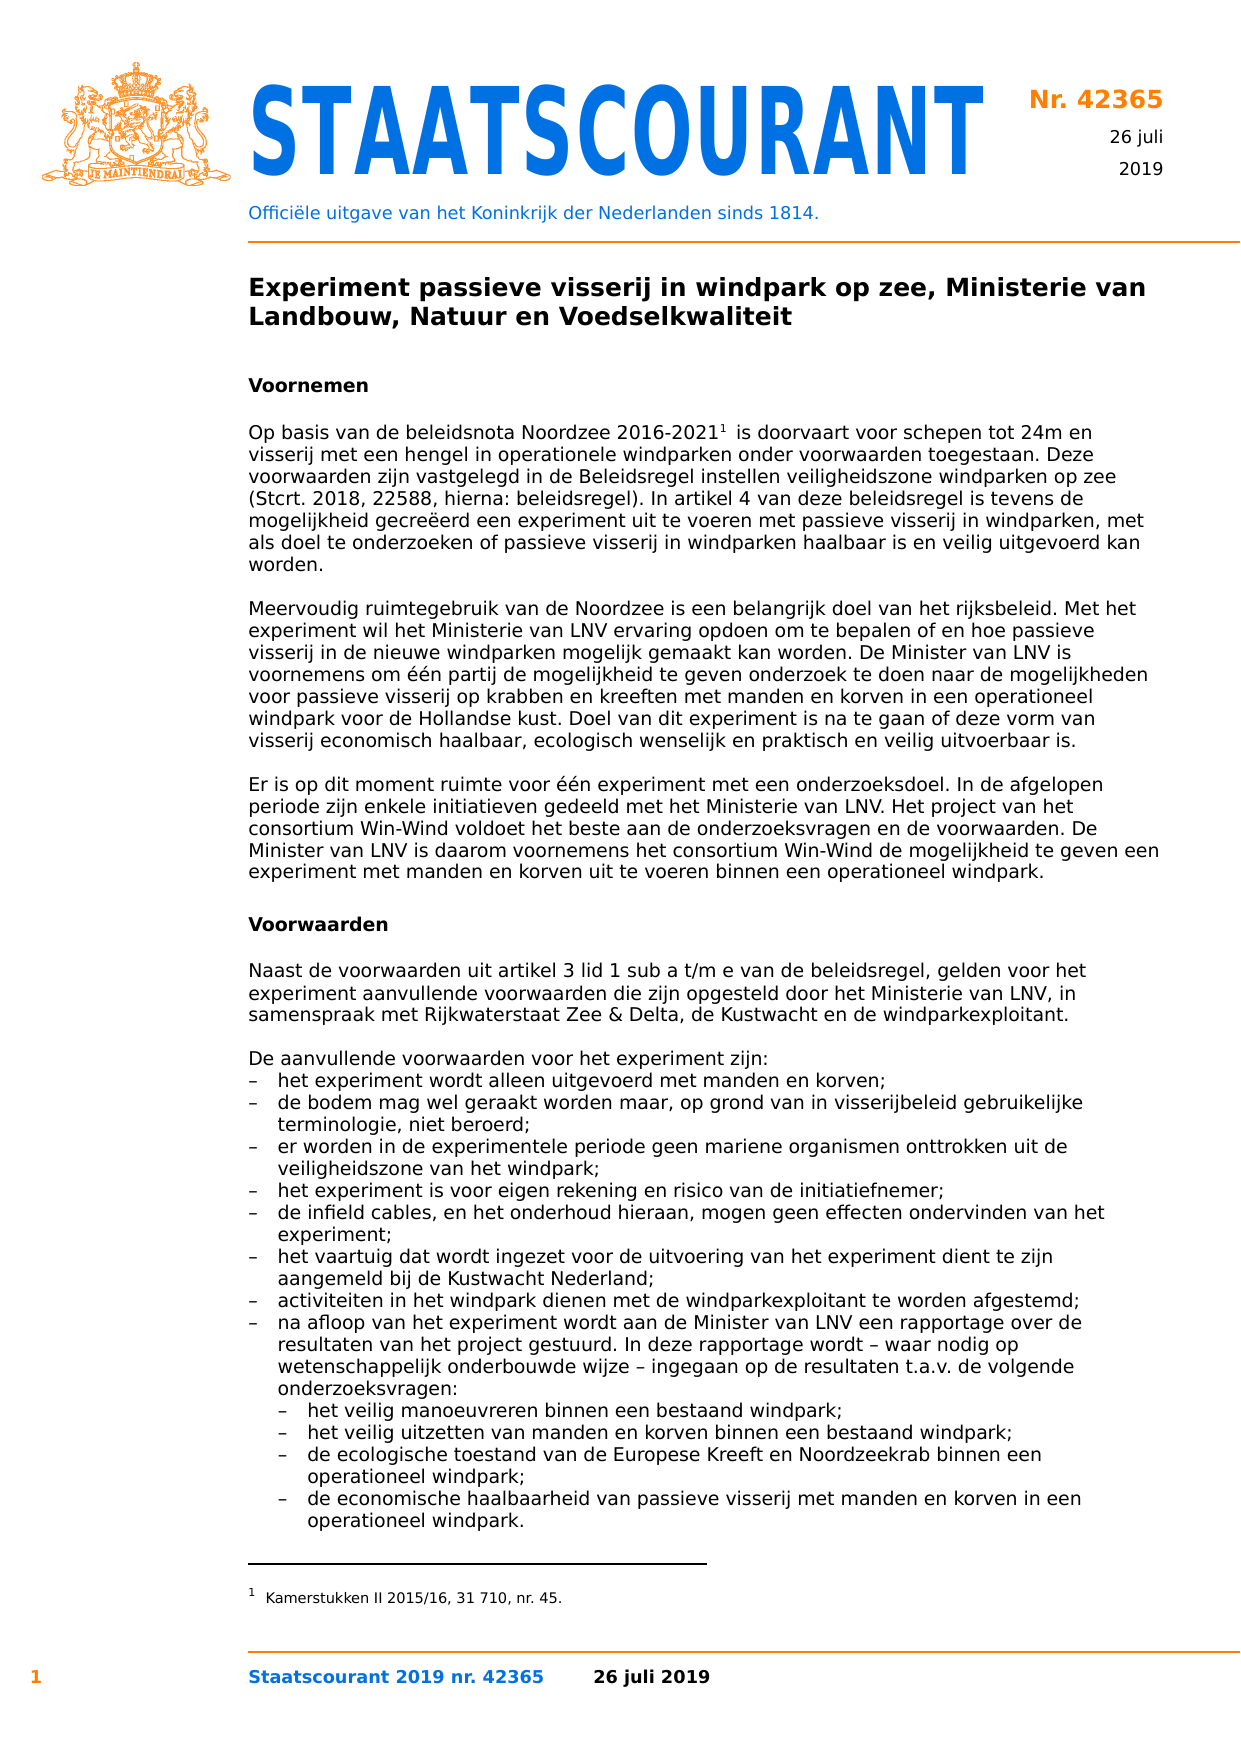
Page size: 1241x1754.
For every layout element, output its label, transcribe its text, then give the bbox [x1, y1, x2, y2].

subtitle Voorwaarden [248, 913, 1163, 935]
subtitle Experiment passieve visserij in windpark op zee, Ministerie van Landbouw, Natuur en Voedselkwaliteit [248, 273, 1163, 331]
table_cell 26 juli [998, 121, 1240, 153]
picture [41, 62, 231, 186]
text Meervoudig ruimtegebruik van de Noordzee is een belangrijk doel van het rijksbeleid. Met het experiment wil het Ministerie van LNV ervaring opdoen om te bepalen of en hoe passieve visserij in de nieuwe windparken mogelijk gemaakt kan worden. De Minister van LNV is voornemens om één partij de mogelijkheid te geven onderzoek te doen naar de mogelijkheden voor passieve visserij op krabben en kreeften met manden en korven in een operationeel windpark voor de Hollandse kust. Doel van dit experiment is na te gaan of deze vorm van visserij economisch haalbaar, ecologisch wenselijk en praktisch en veilig uitvoerbaar is. [248, 598, 1163, 752]
text – de bodem mag wel geraakt worden maar, op grond van in visserijbeleid gebruikelijke terminologie, niet beroerd; [248, 1092, 1163, 1136]
table_header Nr. 42365 [998, 62, 1240, 121]
text – de ecologische toestand van de Europese Kreeft en Noordzeekrab binnen een operationeel windpark; [278, 1444, 1163, 1488]
text – activiteiten in het windpark dienen met de windparkexploitant te worden afgestemd; [248, 1290, 1163, 1312]
text – de economische haalbaarheid van passieve visserij met manden en korven in een operationeel windpark. [278, 1488, 1163, 1532]
text – het veilig manoeuvreren binnen een bestaand windpark; [278, 1400, 1163, 1422]
table_header STAATSCOURANT [248, 62, 998, 203]
subtitle Voornemen [248, 375, 1163, 397]
text – het experiment is voor eigen rekening en risico van de initiatiefnemer; [248, 1180, 1163, 1202]
table_header [25, 62, 248, 241]
text – er worden in de experimentele periode geen mariene organismen onttrokken uit de veiligheidszone van het windpark; [248, 1136, 1163, 1180]
table_cell 2019 [998, 153, 1240, 203]
text Er is op dit moment ruimte voor één experiment met een onderzoeksdoel. In de afgelopen periode zijn enkele initiatieven gedeeld met het Ministerie van LNV. Het project van het consortium Win-Wind voldoet het beste aan de onderzoeksvragen en de voorwaarden. De Minister van LNV is daarom voornemens het consortium Win-Wind de mogelijkheid te geven een experiment met manden en korven uit te voeren binnen een operationeel windpark. [248, 773, 1163, 883]
text – na afloop van het experiment wordt aan de Minister van LNV een rapportage over de resultaten van het project gestuurd. In deze rapportage wordt – waar nodig op wetenschappelijk onderbouwde wijze – ingegaan op de resultaten t.a.v. de volgende onderzoeksvragen: [248, 1312, 1163, 1400]
text Naast de voorwaarden uit artikel 3 lid 1 sub a t/m e van de beleidsregel, gelden voor het experiment aanvullende voorwaarden die zijn opgesteld door het Ministerie van LNV, in samenspraak met Rijkwaterstaat Zee & Delta, de Kustwacht en de windparkexploitant. [248, 960, 1163, 1026]
text Op basis van de beleidsnota Noordzee 2016-2021 is doorvaart voor schepen tot 24m en visserij met een hengel in operationele windparken onder voorwaarden toegestaan. Deze voorwaarden zijn vastgelegd in de Beleidsregel instellen veiligheidszone windparken op zee (Stcrt. 2018, 22588, hierna: beleidsregel). In artikel 4 van deze beleidsregel is tevens de mogelijkheid gecreëerd een experiment uit te voeren met passieve visserij in windparken, met als doel te onderzoeken of passieve visserij in windparken haalbaar is en veilig uitgevoerd kan worden. [248, 422, 1163, 576]
text Kamerstukken II 2015/16, 31 710, nr. 45. [248, 1586, 1163, 1608]
text De aanvullende voorwaarden voor het experiment zijn: [248, 1048, 1163, 1070]
text – het experiment wordt alleen uitgevoerd met manden en korven; [248, 1070, 1163, 1092]
text – de infield cables, en het onderhoud hieraan, mogen geen effecten ondervinden van het experiment; [248, 1202, 1163, 1246]
text – het veilig uitzetten van manden en korven binnen een bestaand windpark; [278, 1422, 1163, 1444]
text – het vaartuig dat wordt ingezet voor de uitvoering van het experiment dient te zijn aangemeld bij de Kustwacht Nederland; [248, 1246, 1163, 1290]
table_cell Officiële uitgave van het Koninkrijk der Nederlanden sinds 1814. [248, 203, 1240, 241]
